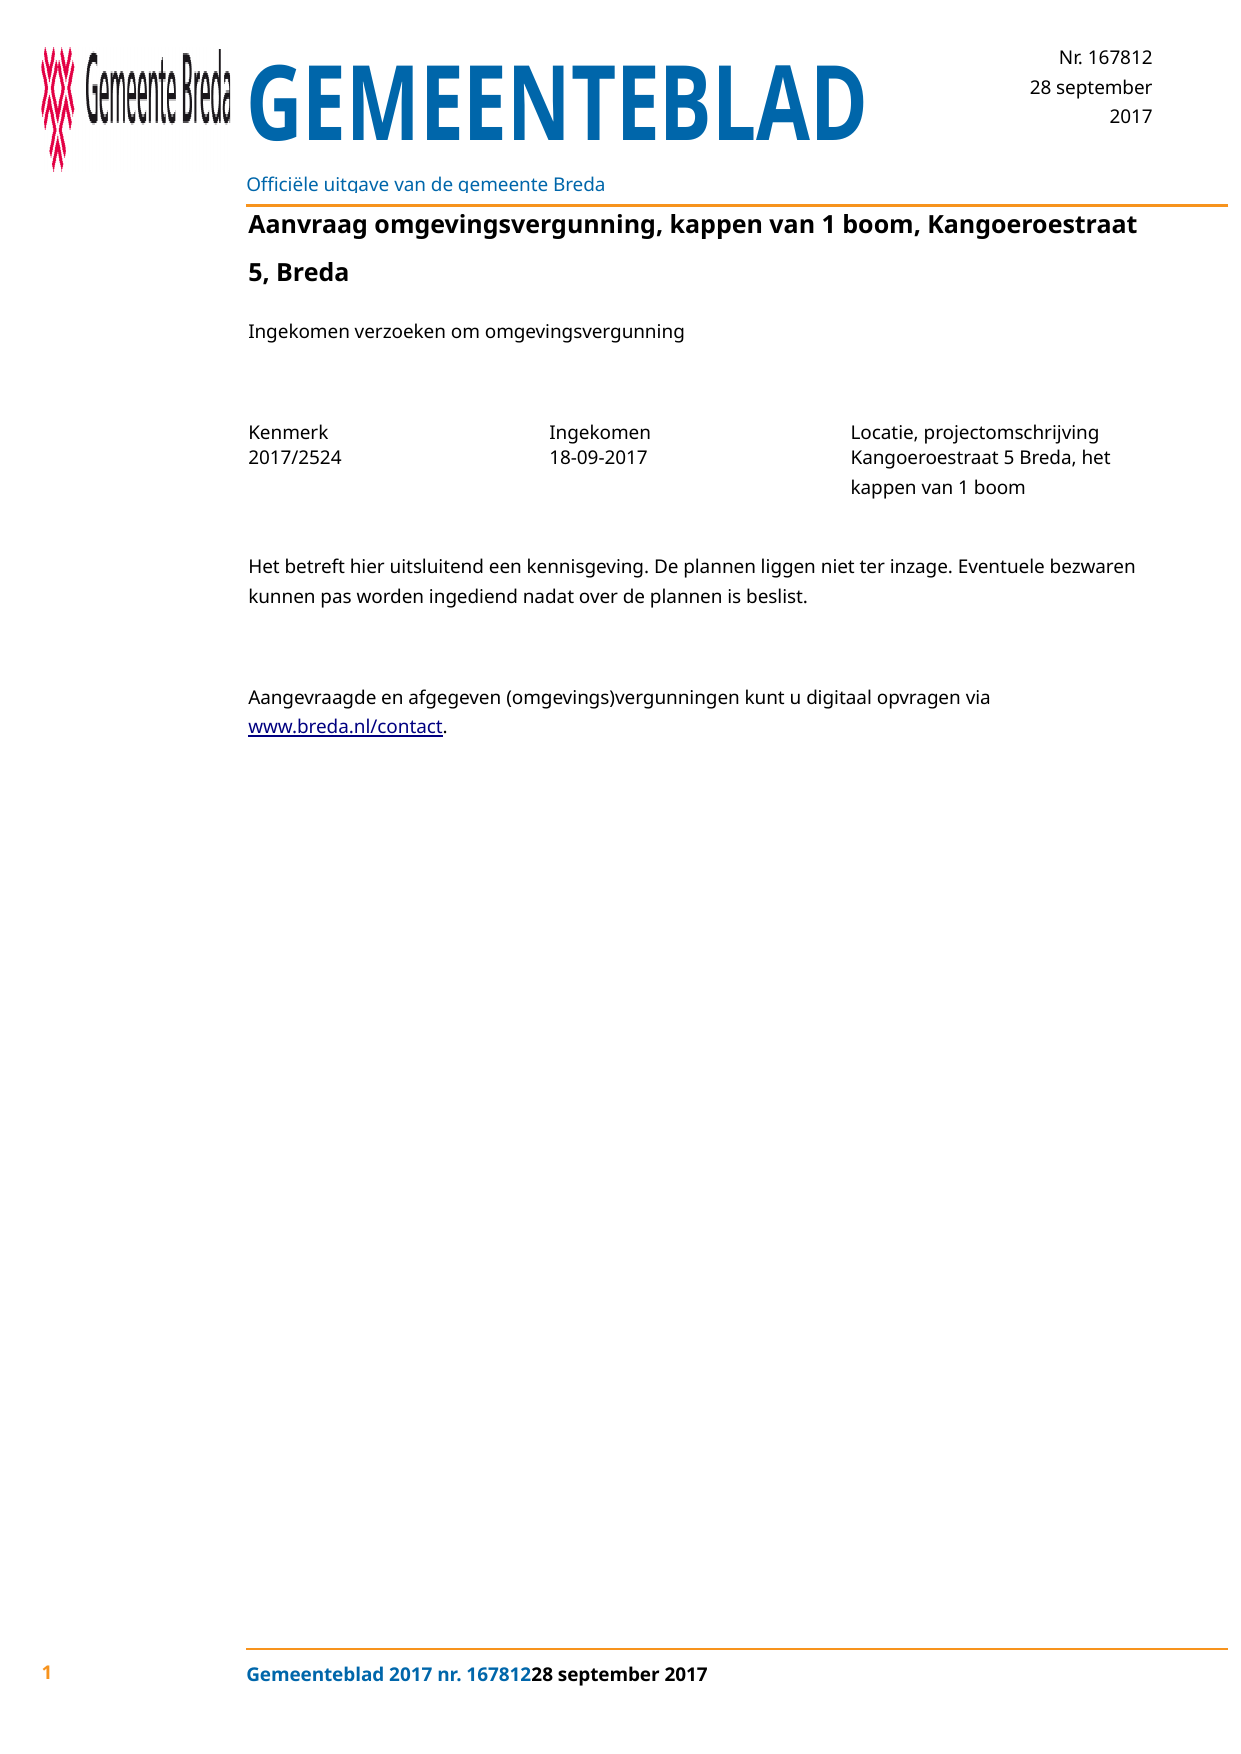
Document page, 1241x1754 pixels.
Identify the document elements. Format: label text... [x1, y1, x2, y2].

table_cell 2017/2524 [248, 445, 549, 500]
table_cell Kangoeroestraat 5 Breda, het kappen van 1 boom [850, 445, 1152, 500]
table_header Ingekomen [549, 419, 850, 444]
text Aanvraag omgevingsvergunning, kappen van 1 boom, Kangoeroestraat 5, Breda [248, 207, 1152, 288]
text Aangevraagde en afgegeven (omgevings)vergunningen kunt u digitaal opvragen via www.breda.nl/contact. [248, 684, 1152, 739]
text Het betreft hier uitsluitend een kennisgeving. De plannen liggen niet ter inzage. Eventuele bezwaren kunnen pas worden ingediend nadat over de plannen is beslist. [248, 553, 1152, 609]
picture [41, 47, 231, 172]
text Ingekomen verzoeken om omgevingsvergunning [248, 318, 1152, 344]
table_header Kenmerk [248, 419, 549, 444]
table_header Locatie, projectomschrijving [850, 419, 1152, 444]
table_cell 18-09-2017 [549, 445, 850, 500]
